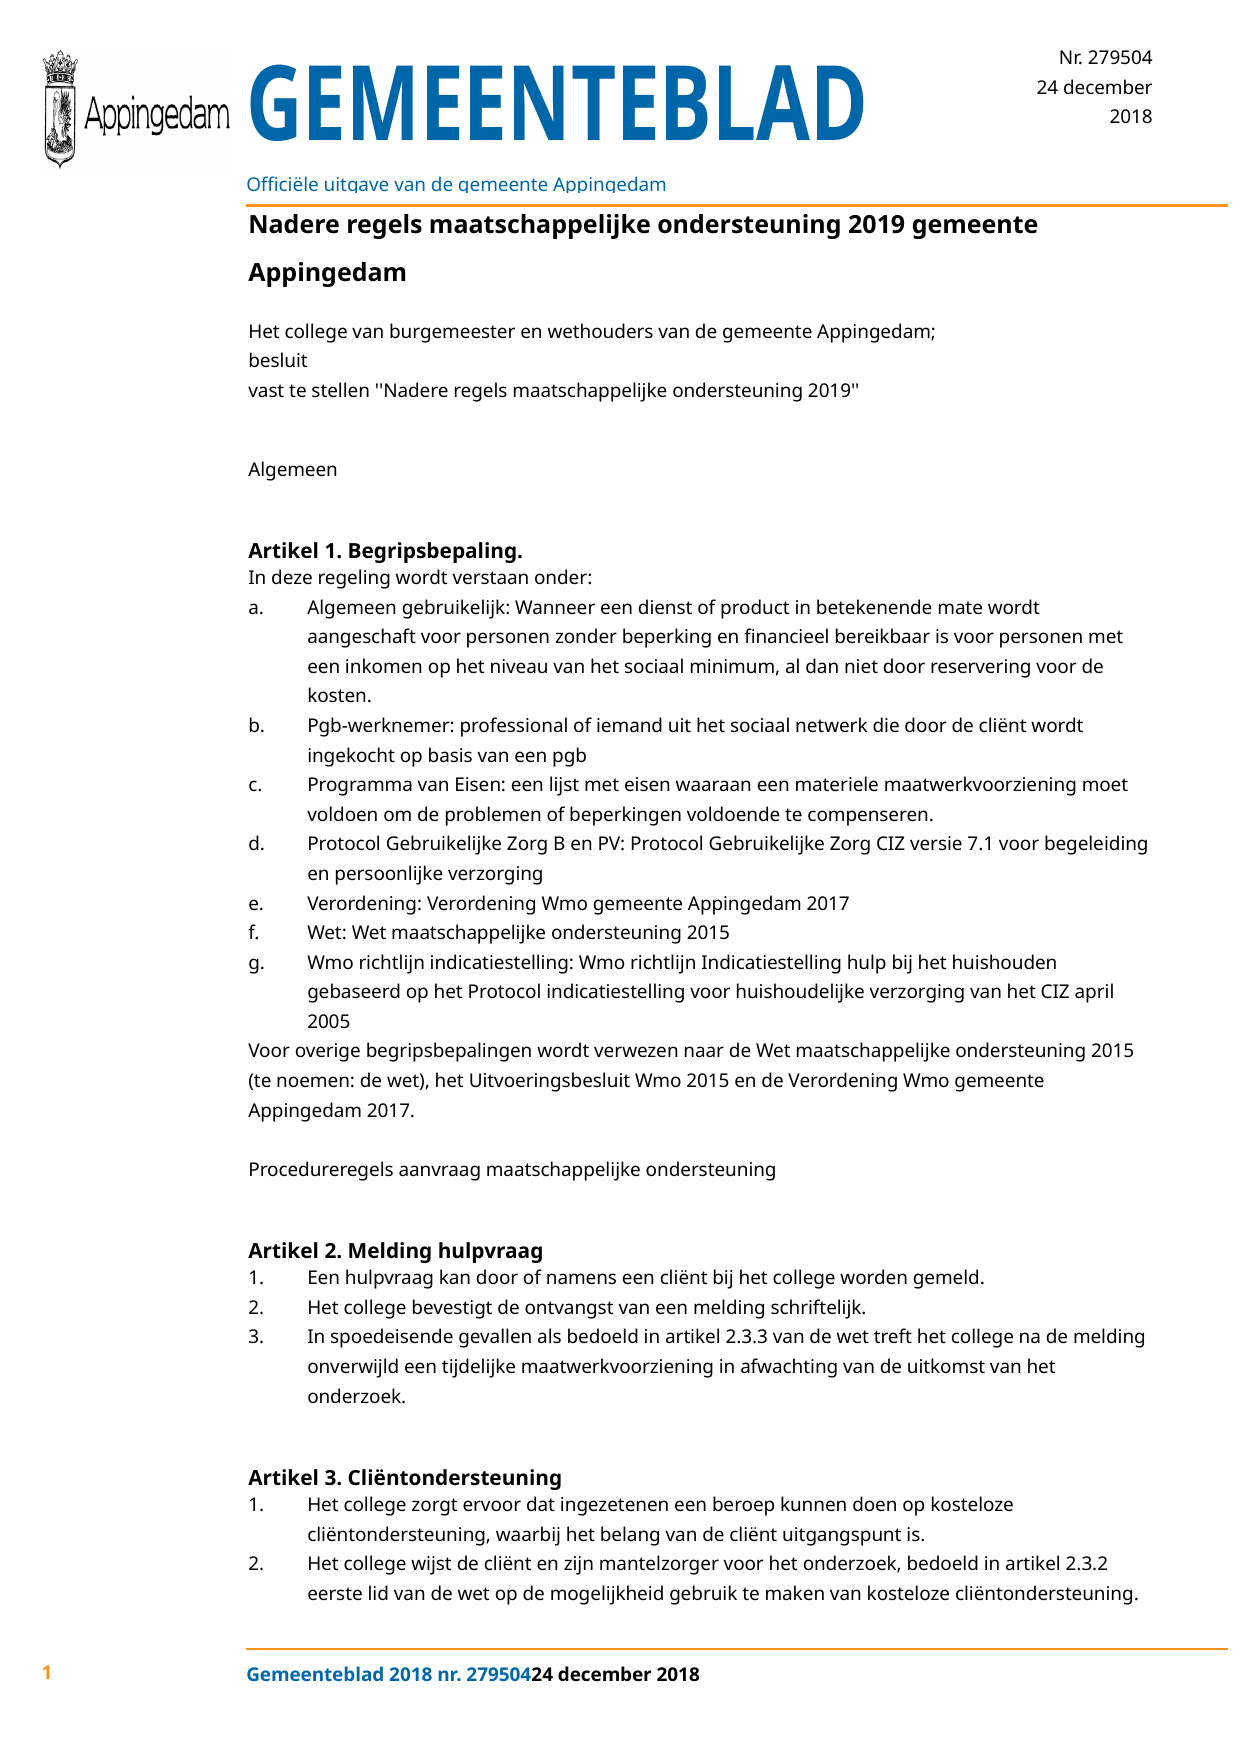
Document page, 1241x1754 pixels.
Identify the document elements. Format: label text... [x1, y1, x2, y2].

picture [41, 47, 231, 172]
list Het college wijst de cliënt en zijn mantelzorger voor het onderzoek, bedoeld in artikel 2.3.2 eerste lid van de wet op de mogelijkheid gebruik te maken van kosteloze cliëntondersteuning. [248, 1550, 1152, 1606]
list Verordening: Verordening Wmo gemeente Appingedam 2017 [248, 890, 1152, 916]
text besluit [248, 347, 1152, 373]
list Algemeen gebruikelijk: Wanneer een dienst of product in betekenende mate wordt aangeschaft voor personen zonder beperking en financieel bereikbaar is voor personen met een inkomen op het niveau van het sociaal minimum, al dan niet door reservering voor de kosten. [248, 594, 1152, 708]
list Een hulpvraag kan door of namens een cliënt bij het college worden gemeld. [248, 1264, 1152, 1290]
text Voor overige begripsbepalingen wordt verwezen naar de Wet maatschappelijke ondersteuning 2015 (te noemen: de wet), het Uitvoeringsbesluit Wmo 2015 en de Verordening Wmo gemeente Appingedam 2017. [248, 1038, 1152, 1123]
list Het college zorgt ervoor dat ingezetenen een beroep kunnen doen op kosteloze cliëntondersteuning, waarbij het belang van de cliënt uitgangspunt is. [248, 1491, 1152, 1547]
list Programma van Eisen: een lijst met eisen waaraan een materiele maatwerkvoorziening moet voldoen om de problemen of beperkingen voldoende te compenseren. [248, 771, 1152, 827]
list Het college bevestigt de ontvangst van een melding schriftelijk. [248, 1294, 1152, 1320]
text vast te stellen ''Nadere regels maatschappelijke ondersteuning 2019'' [248, 377, 1152, 403]
text In deze regeling wordt verstaan onder: [248, 564, 1152, 590]
list In spoedeisende gevallen als bedoeld in artikel 2.3.3 van de wet treft het college na de melding onverwijld een tijdelijke maatwerkvoorziening in afwachting van de uitkomst van het onderzoek. [248, 1324, 1152, 1408]
text Nadere regels maatschappelijke ondersteuning 2019 gemeente Appingedam [248, 207, 1152, 288]
text Artikel 3. Cliëntondersteuning [248, 1463, 1152, 1491]
text Algemeen [248, 456, 1152, 482]
text Procedureregels aanvraag maatschappelijke ondersteuning [248, 1156, 1152, 1182]
list Wet: Wet maatschappelijke ondersteuning 2015 [248, 919, 1152, 945]
list Pgb-werknemer: professional of iemand uit het sociaal netwerk die door de cliënt wordt ingekocht op basis van een pgb [248, 712, 1152, 768]
text Artikel 1. Begripsbepaling. [248, 536, 1152, 564]
text Artikel 2. Melding hulpvraag [248, 1236, 1152, 1264]
text Het college van burgemeester en wethouders van de gemeente Appingedam; [248, 318, 1152, 344]
list Wmo richtlijn indicatiestelling: Wmo richtlijn Indicatiestelling hulp bij het huishouden gebaseerd op het Protocol indicatiestelling voor huishoudelijke verzorging van het CIZ april 2005 [248, 949, 1152, 1034]
list Protocol Gebruikelijke Zorg B en PV: Protocol Gebruikelijke Zorg CIZ versie 7.1 voor begeleiding en persoonlijke verzorging [248, 831, 1152, 886]
